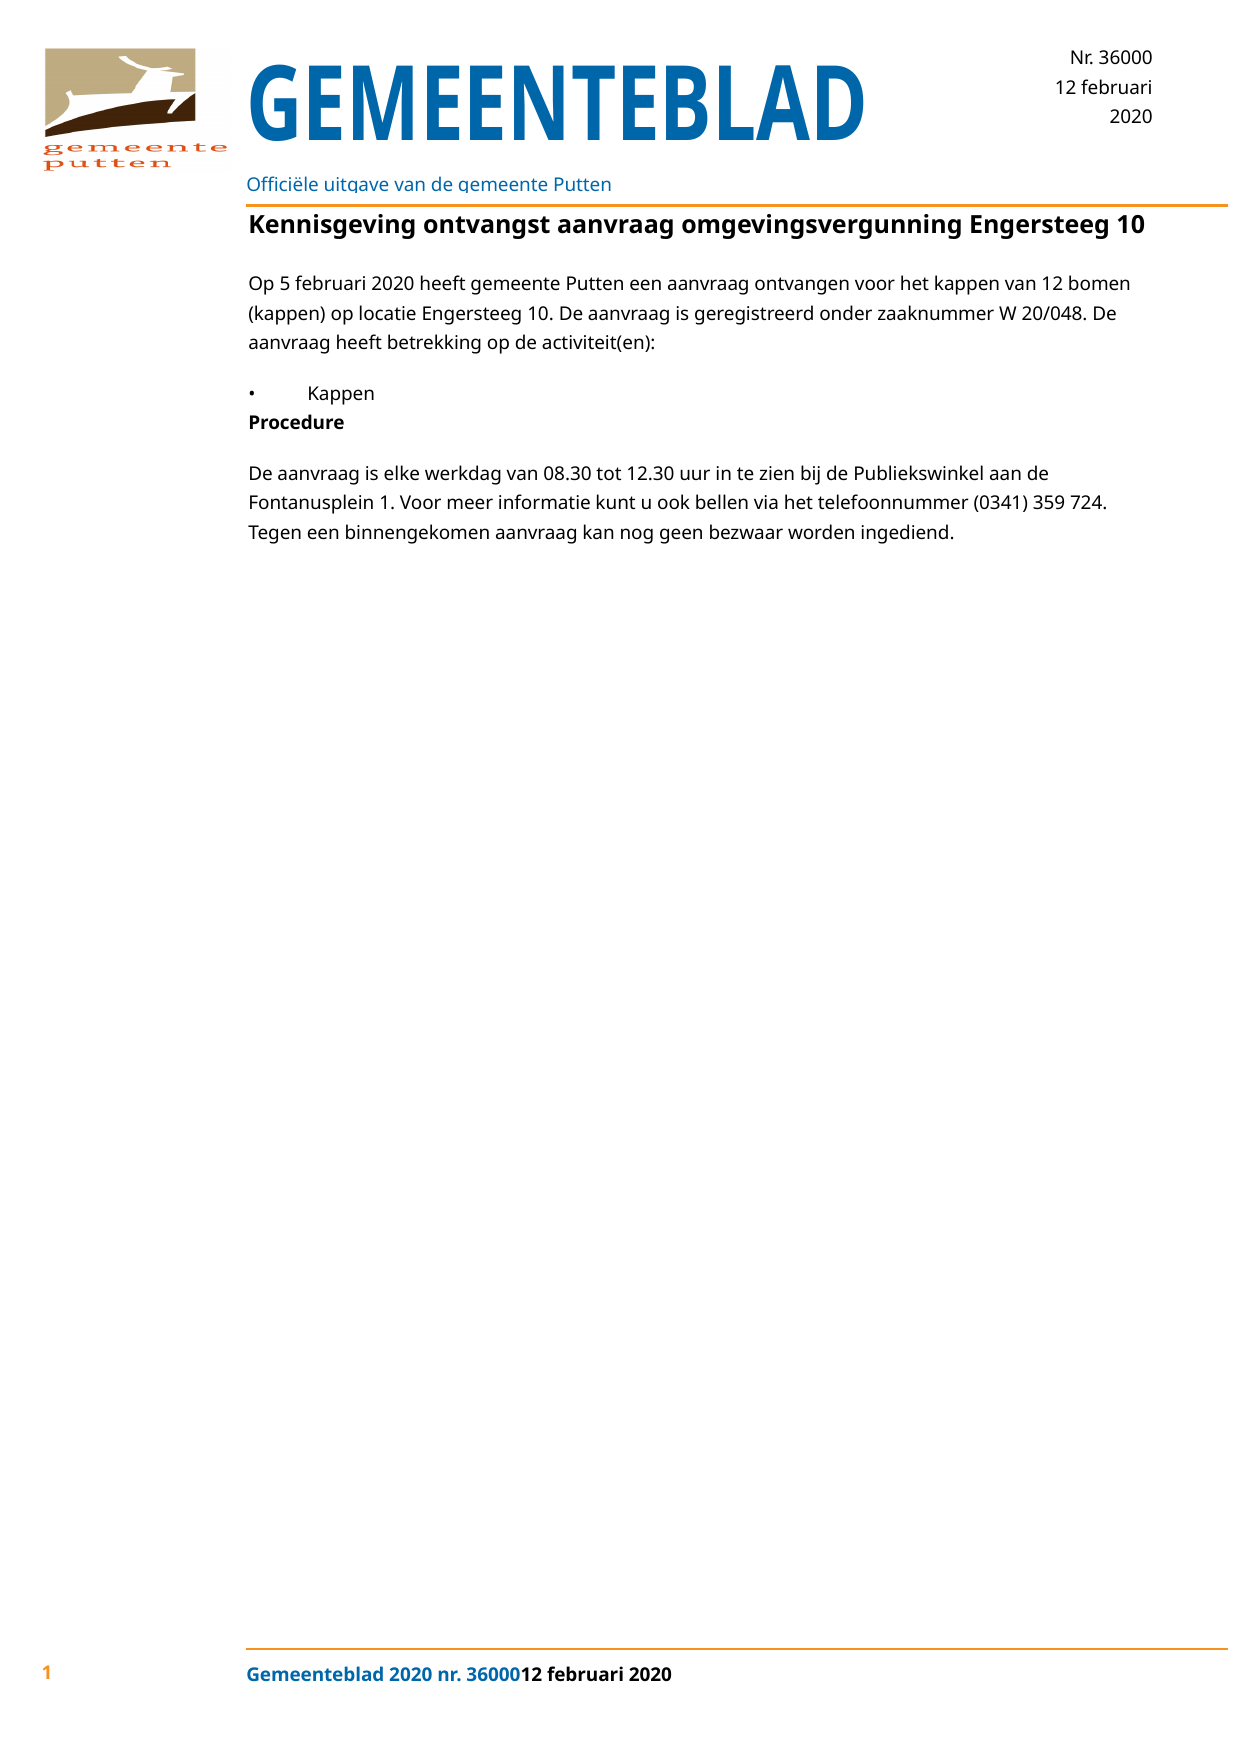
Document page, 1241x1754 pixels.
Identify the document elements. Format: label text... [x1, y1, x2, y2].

list Kappen [248, 380, 1152, 406]
text Kennisgeving ontvangst aanvraag omgevingsvergunning Engersteeg 10 [248, 207, 1152, 241]
picture [41, 47, 231, 172]
text Procedure [248, 409, 1152, 435]
text De aanvraag is elke werkdag van 08.30 tot 12.30 uur in te zien bij de Publiekswinkel aan de Fontanusplein 1. Voor meer informatie kunt u ook bellen via het telefoonnummer (0341) 359 724. Tegen een binnengekomen aanvraag kan nog geen bezwaar worden ingediend. [248, 460, 1152, 545]
text Op 5 februari 2020 heeft gemeente Putten een aanvraag ontvangen voor het kappen van 12 bomen (kappen) op locatie Engersteeg 10. De aanvraag is geregistreerd onder zaaknummer W 20/048. De aanvraag heeft betrekking op de activiteit(en): [248, 270, 1152, 355]
